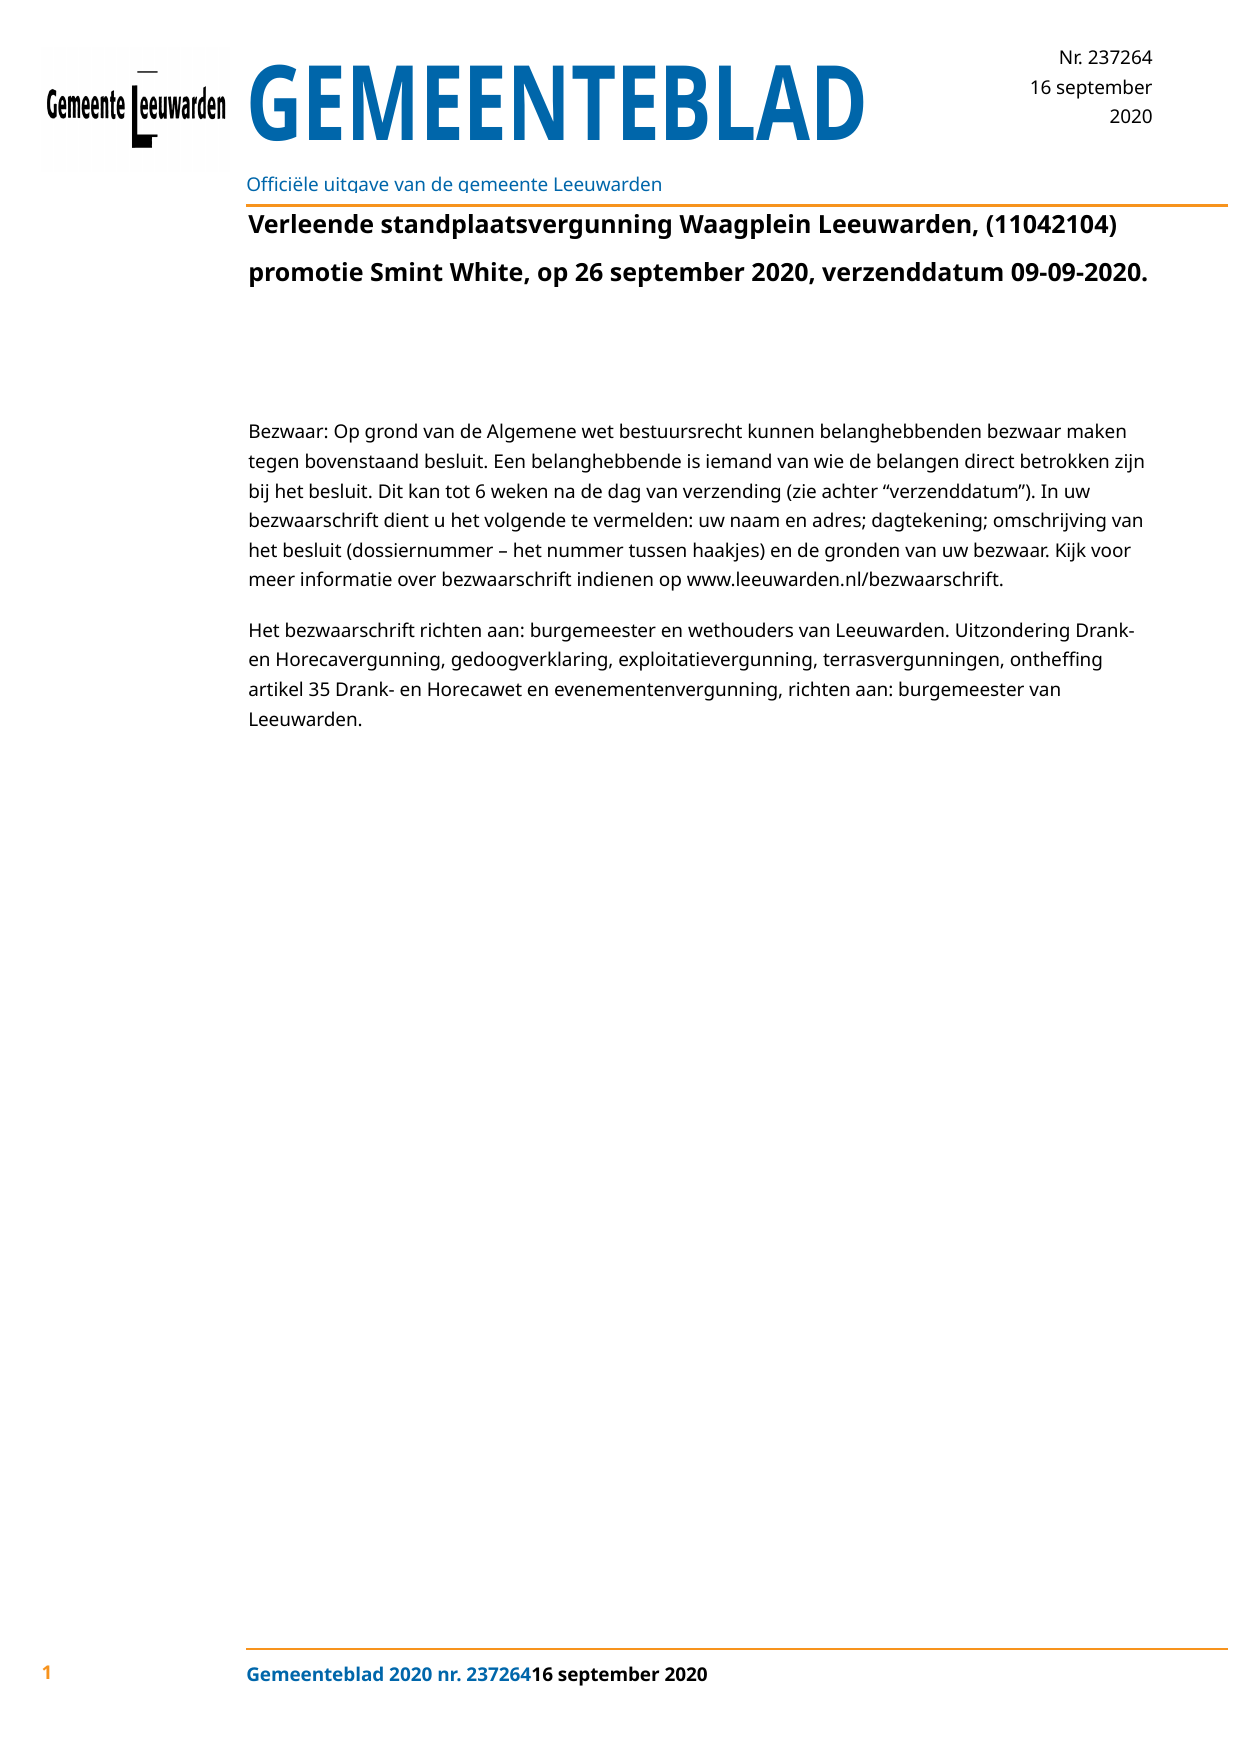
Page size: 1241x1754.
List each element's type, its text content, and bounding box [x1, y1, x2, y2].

picture [41, 47, 231, 172]
text Verleende standplaatsvergunning Waagplein Leeuwarden, (11042104) promotie Smint White, op 26 september 2020, verzenddatum 09-09-2020. [248, 207, 1152, 288]
text Bezwaar: Op grond van de Algemene wet bestuursrecht kunnen belanghebbenden bezwaar maken tegen bovenstaand besluit. Een belanghebbende is iemand van wie de belangen direct betrokken zijn bij het besluit. Dit kan tot 6 weken na de dag van verzending (zie achter “verzenddatum”). In uw bezwaarschrift dient u het volgende te vermelden: uw naam en adres; dagtekening; omschrijving van het besluit (dossiernummer – het nummer tussen haakjes) en de gronden van uw bezwaar. Kijk voor meer informatie over bezwaarschrift indienen op www.leeuwarden.nl/bezwaarschrift. [248, 419, 1152, 592]
text Het bezwaarschrift richten aan: burgemeester en wethouders van Leeuwarden. Uitzondering Drank- en Horecavergunning, gedoogverklaring, exploitatievergunning, terrasvergunningen, ontheffing artikel 35 Drank- en Horecawet en evenementenvergunning, richten aan: burgemeester van Leeuwarden. [248, 617, 1152, 732]
